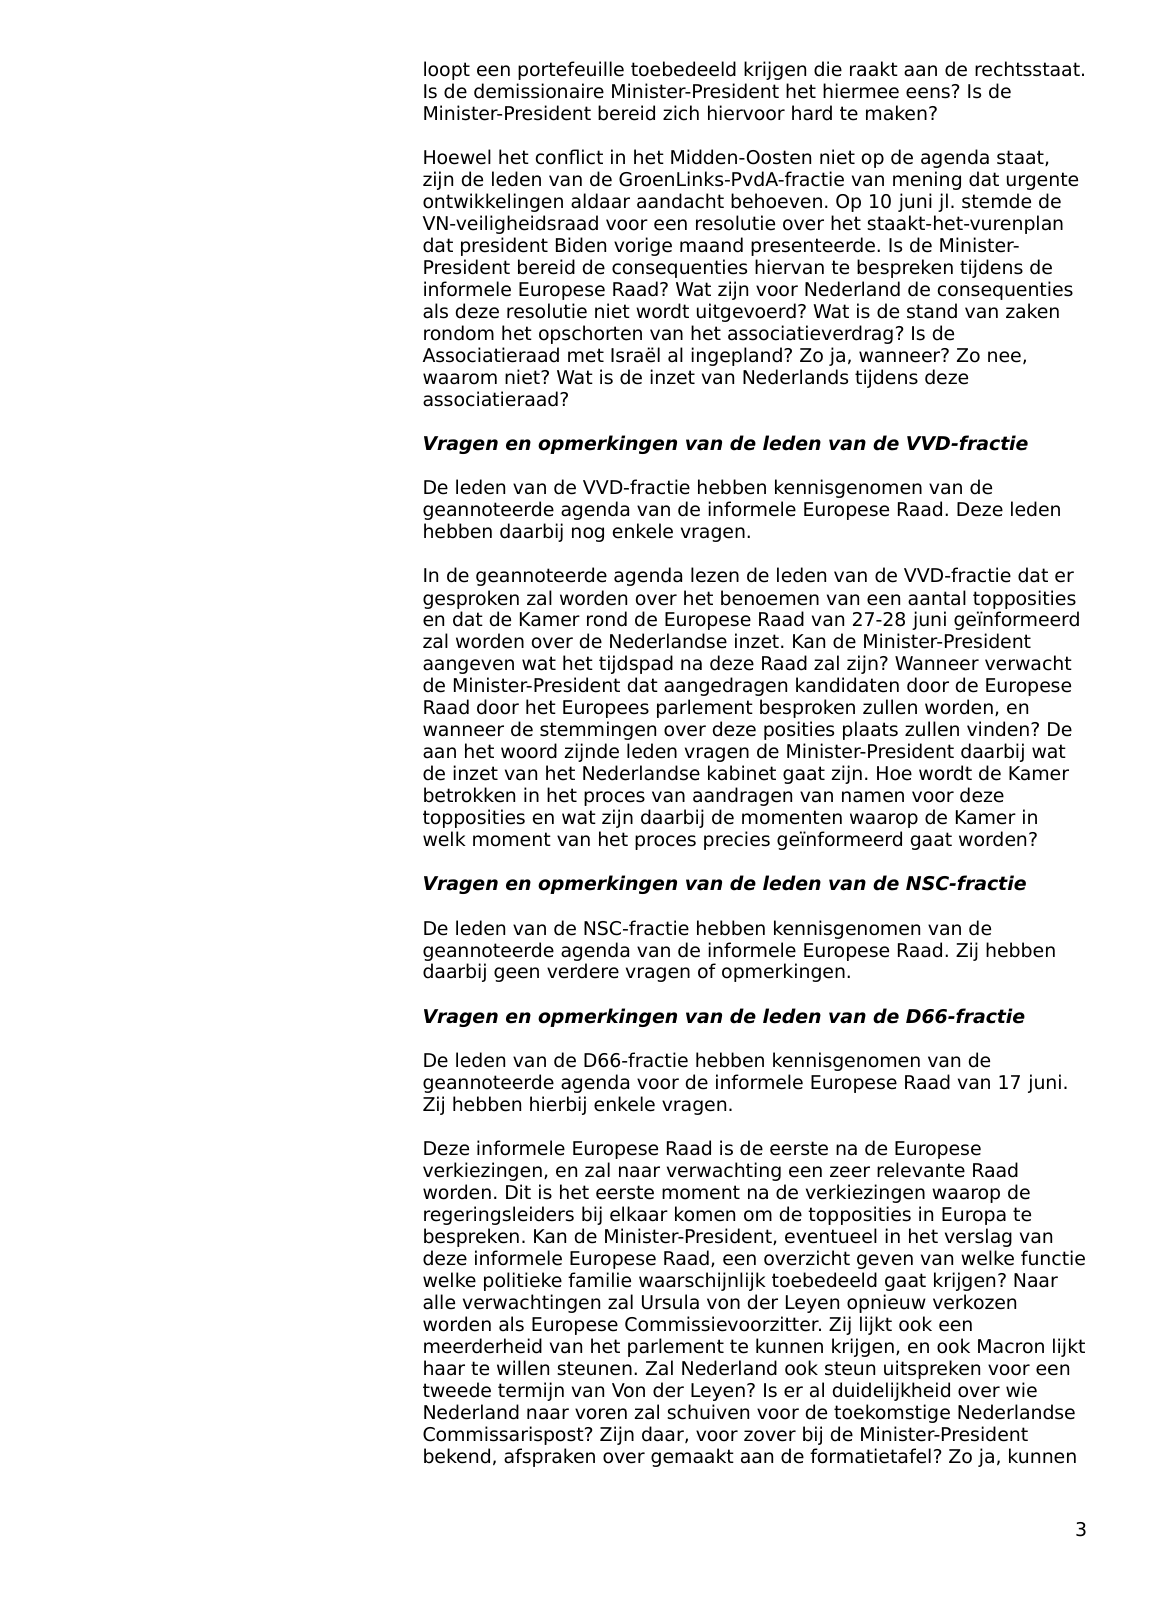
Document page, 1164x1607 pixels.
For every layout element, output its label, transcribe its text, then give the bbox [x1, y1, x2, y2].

text In de geannoteerde agenda lezen de leden van de VVD-fractie dat er gesproken zal worden over het benoemen van een aantal topposities en dat de Kamer rond de Europese Raad van 27-28 juni geïnformeerd zal worden over de Nederlandse inzet. Kan de Minister-President aangeven wat het tijdspad na deze Raad zal zijn? Wanneer verwacht de Minister-President dat aangedragen kandidaten door de Europese Raad door het Europees parlement besproken zullen worden, en wanneer de stemmingen over deze posities plaats zullen vinden? De aan het woord zijnde leden vragen de Minister-President daarbij wat de inzet van het Nederlandse kabinet gaat zijn. Hoe wordt de Kamer betrokken in het proces van aandragen van namen voor deze topposities en wat zijn daarbij de momenten waarop de Kamer in welk moment van het proces precies geïnformeerd gaat worden? [422, 565, 1087, 851]
text De leden van de NSC-fractie hebben kennisgenomen van de geannoteerde agenda van de informele Europese Raad. Zij hebben daarbij geen verdere vragen of opmerkingen. [422, 917, 1087, 983]
text De leden van de VVD-fractie hebben kennisgenomen van de geannoteerde agenda van de informele Europese Raad. Deze leden hebben daarbij nog enkele vragen. [422, 477, 1087, 543]
subtitle Vragen en opmerkingen van de leden van de VVD-fractie [422, 433, 1087, 455]
subtitle Vragen en opmerkingen van de leden van de D66-fractie [422, 1006, 1087, 1028]
text Hoewel het conflict in het Midden-Oosten niet op de agenda staat, zijn de leden van de GroenLinks-PvdA-fractie van mening dat urgente ontwikkelingen aldaar aandacht behoeven. Op 10 juni jl. stemde de VN-veiligheidsraad voor een resolutie over het staakt-het-vurenplan dat president Biden vorige maand presenteerde. Is de Minister-President bereid de consequenties hiervan te bespreken tijdens de informele Europese Raad? Wat zijn voor Nederland de consequenties als deze resolutie niet wordt uitgevoerd? Wat is de stand van zaken rondom het opschorten van het associatieverdrag? Is de Associatieraad met Israël al ingepland? Zo ja, wanneer? Zo nee, waarom niet? Wat is de inzet van Nederlands tijdens deze associatieraad? [422, 147, 1087, 411]
subtitle Vragen en opmerkingen van de leden van de NSC-fractie [422, 873, 1087, 895]
text De leden van de D66-fractie hebben kennisgenomen van de geannoteerde agenda voor de informele Europese Raad van 17 juni. Zij hebben hierbij enkele vragen. [422, 1050, 1087, 1116]
text Deze informele Europese Raad is de eerste na de Europese verkiezingen, en zal naar verwachting een zeer relevante Raad worden. Dit is het eerste moment na de verkiezingen waarop de regeringsleiders bij elkaar komen om de topposities in Europa te bespreken. Kan de Minister-President, eventueel in het verslag van deze informele Europese Raad, een overzicht geven van welke functie welke politieke familie waarschijnlijk toebedeeld gaat krijgen? Naar alle verwachtingen zal Ursula von der Leyen opnieuw verkozen worden als Europese Commissievoorzitter. Zij lijkt ook een meerderheid van het parlement te kunnen krijgen, en ook Macron lijkt haar te willen steunen. Zal Nederland ook steun uitspreken voor een tweede termijn van Von der Leyen? Is er al duidelijkheid over wie Nederland naar voren zal schuiven voor de toekomstige Nederlandse Commissarispost? Zijn daar, voor zover bij de Minister-President bekend, afspraken over gemaakt aan de formatietafel? Zo ja, kunnen [422, 1138, 1087, 1468]
text loopt een portefeuille toebedeeld krijgen die raakt aan de rechtsstaat. Is de demissionaire Minister-President het hiermee eens? Is de Minister-President bereid zich hiervoor hard te maken? [422, 59, 1087, 125]
